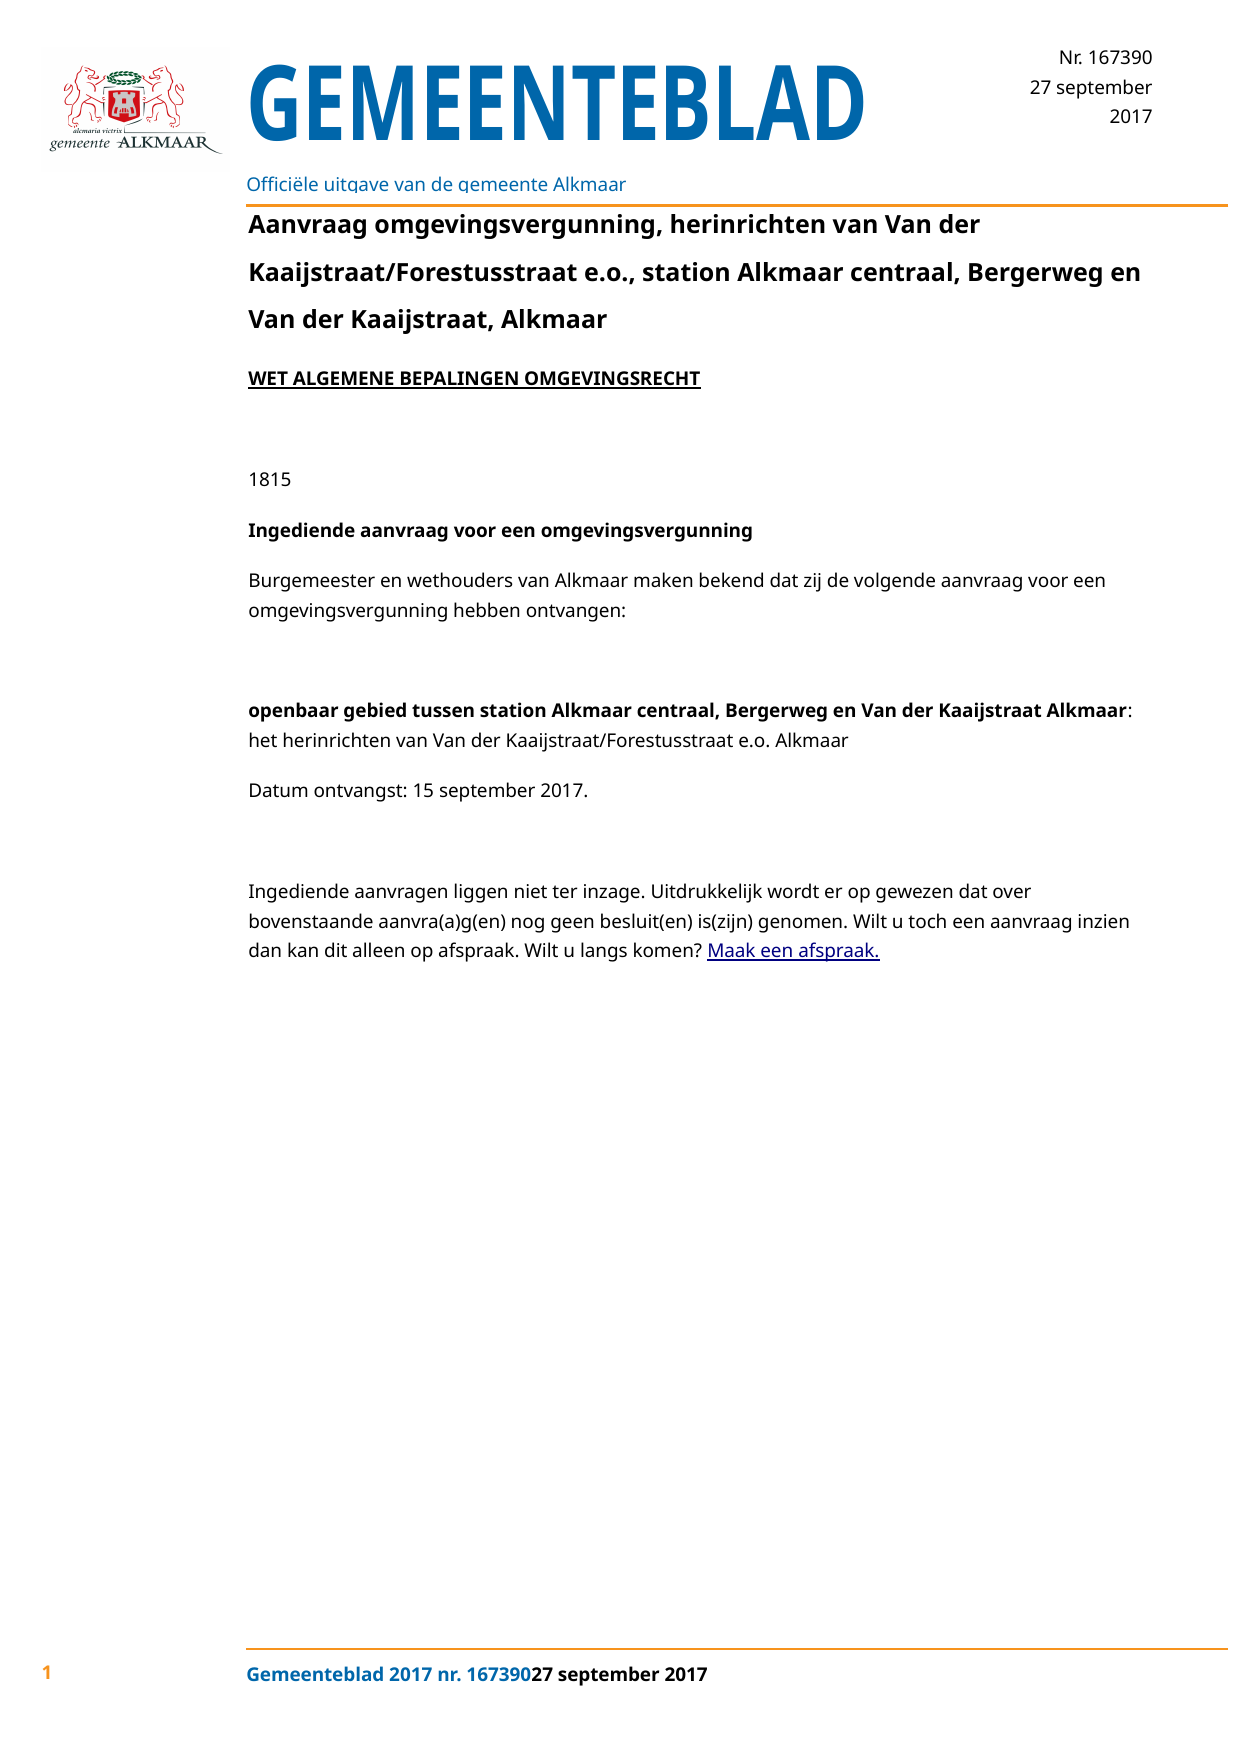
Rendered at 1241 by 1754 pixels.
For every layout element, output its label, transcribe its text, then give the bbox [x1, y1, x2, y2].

text Aanvraag omgevingsvergunning, herinrichten van Van der Kaaijstraat/Forestusstraat e.o., station Alkmaar centraal, Bergerweg en Van der Kaaijstraat, Alkmaar [248, 207, 1152, 336]
text Burgemeester en wethouders van Alkmaar maken bekend dat zij de volgende aanvraag voor een omgevingsvergunning hebben ontvangen: [248, 567, 1152, 622]
text Ingediende aanvragen liggen niet ter inzage. Uitdrukkelijk wordt er op gewezen dat over bovenstaande aanvra(a)g(en) nog geen besluit(en) is(zijn) genomen. Wilt u toch een aanvraag inzien dan kan dit alleen op afspraak. Wilt u langs komen? Maak een afspraak. [248, 878, 1152, 963]
text Ingediende aanvraag voor een omgevingsvergunning [248, 517, 1152, 542]
text openbaar gebied tussen station Alkmaar centraal, Bergerweg en Van der Kaaijstraat Alkmaar: het herinrichten van Van der Kaaijstraat/Forestusstraat e.o. Alkmaar [248, 698, 1152, 753]
text 1815 [248, 466, 1152, 492]
picture [41, 47, 231, 172]
text WET ALGEMENE BEPALINGEN OMGEVINGSRECHT [248, 366, 1152, 391]
text Datum ontvangst: 15 september 2017. [248, 778, 1152, 803]
